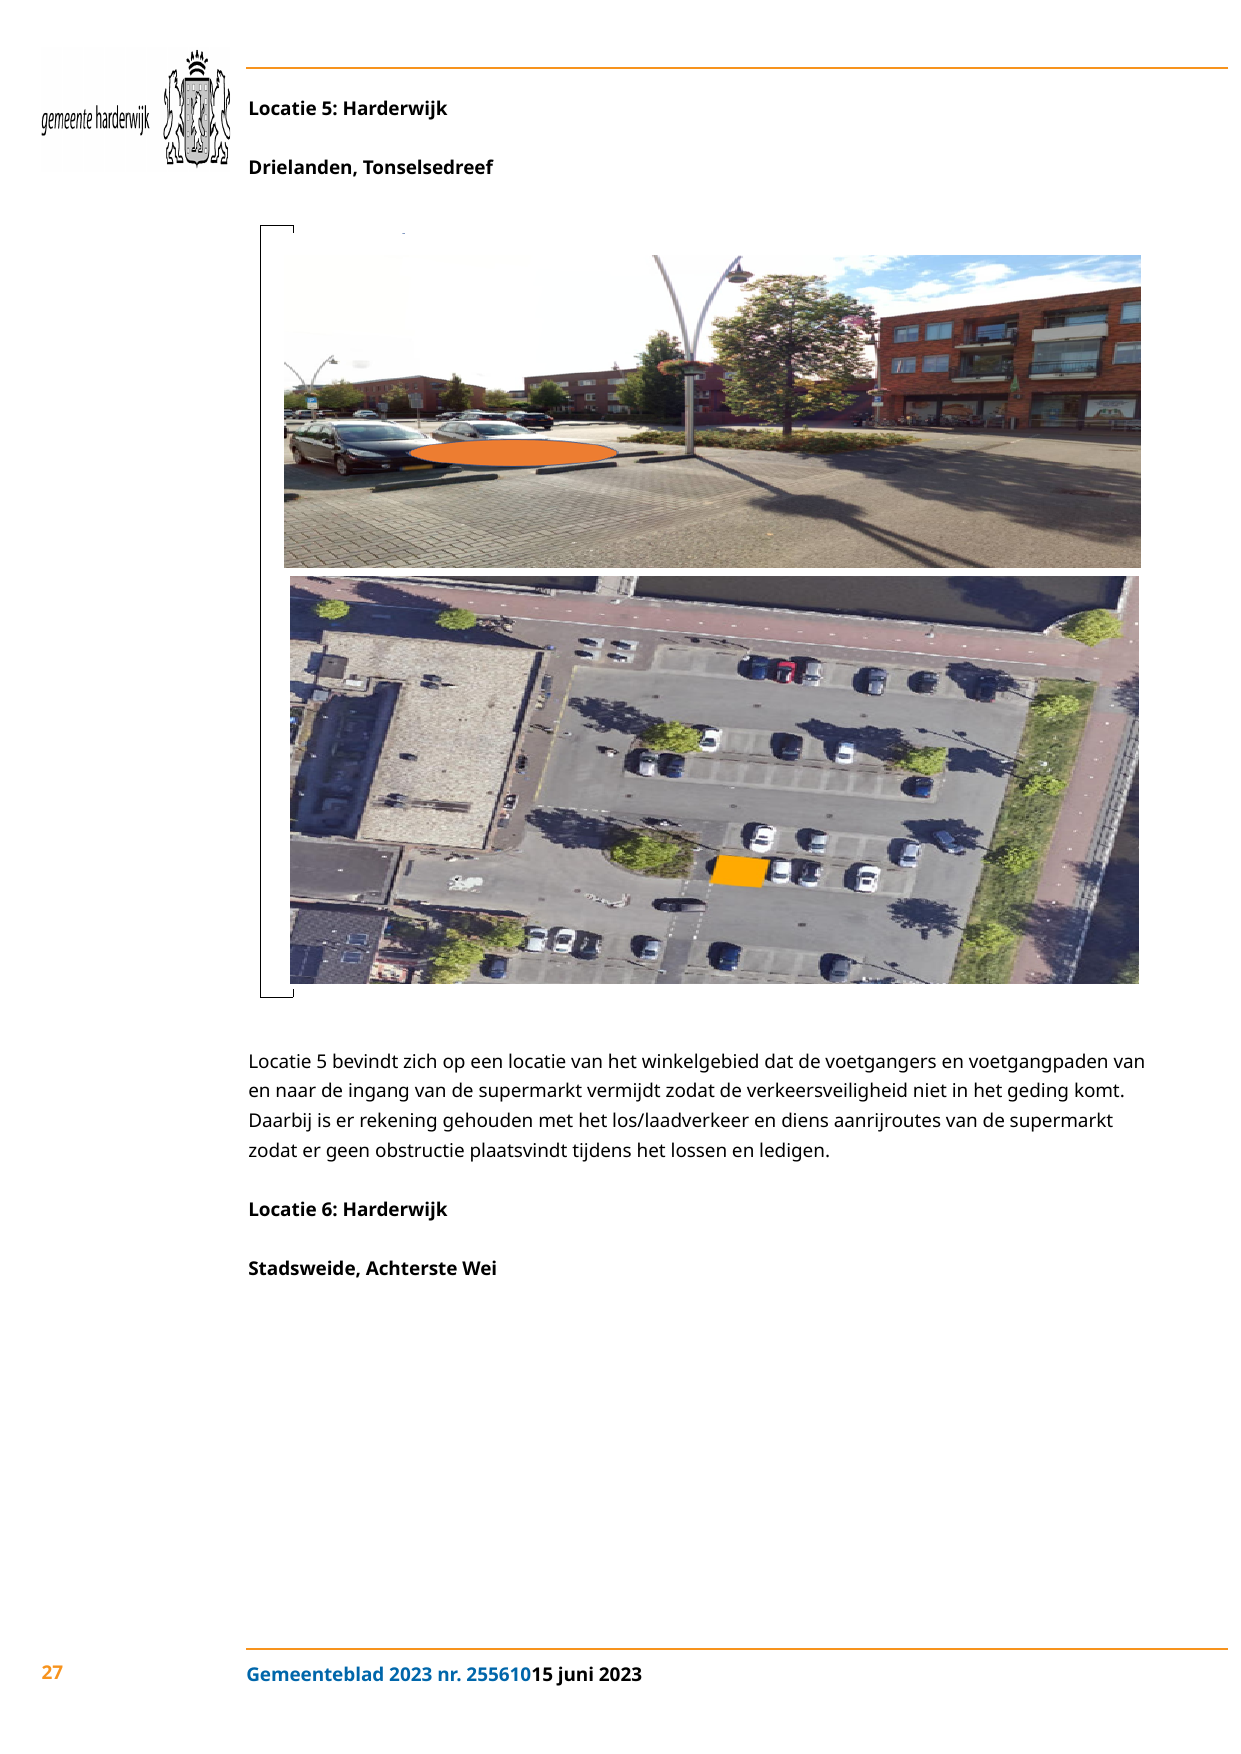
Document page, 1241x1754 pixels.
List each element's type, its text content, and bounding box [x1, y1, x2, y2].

text Locatie 6: Harderwijk [248, 1196, 1152, 1222]
picture [268, 233, 1155, 989]
text Locatie 5 bevindt zich op een locatie van het winkelgebied dat de voetgangers en voetgangpaden van en naar de ingang van de supermarkt vermijdt zodat de verkeersveiligheid niet in het geding komt. Daarbij is er rekening gehouden met het los/laadverkeer en diens aanrijroutes van de supermarkt zodat er geen obstructie plaatsvindt tijdens het lossen en ledigen. [248, 1048, 1152, 1162]
text Drielanden, Tonselsedreef [248, 154, 1152, 180]
text Stadsweide, Achterste Wei [248, 1255, 1152, 1281]
text Locatie 5: Harderwijk [248, 95, 1152, 121]
picture [41, 47, 231, 172]
